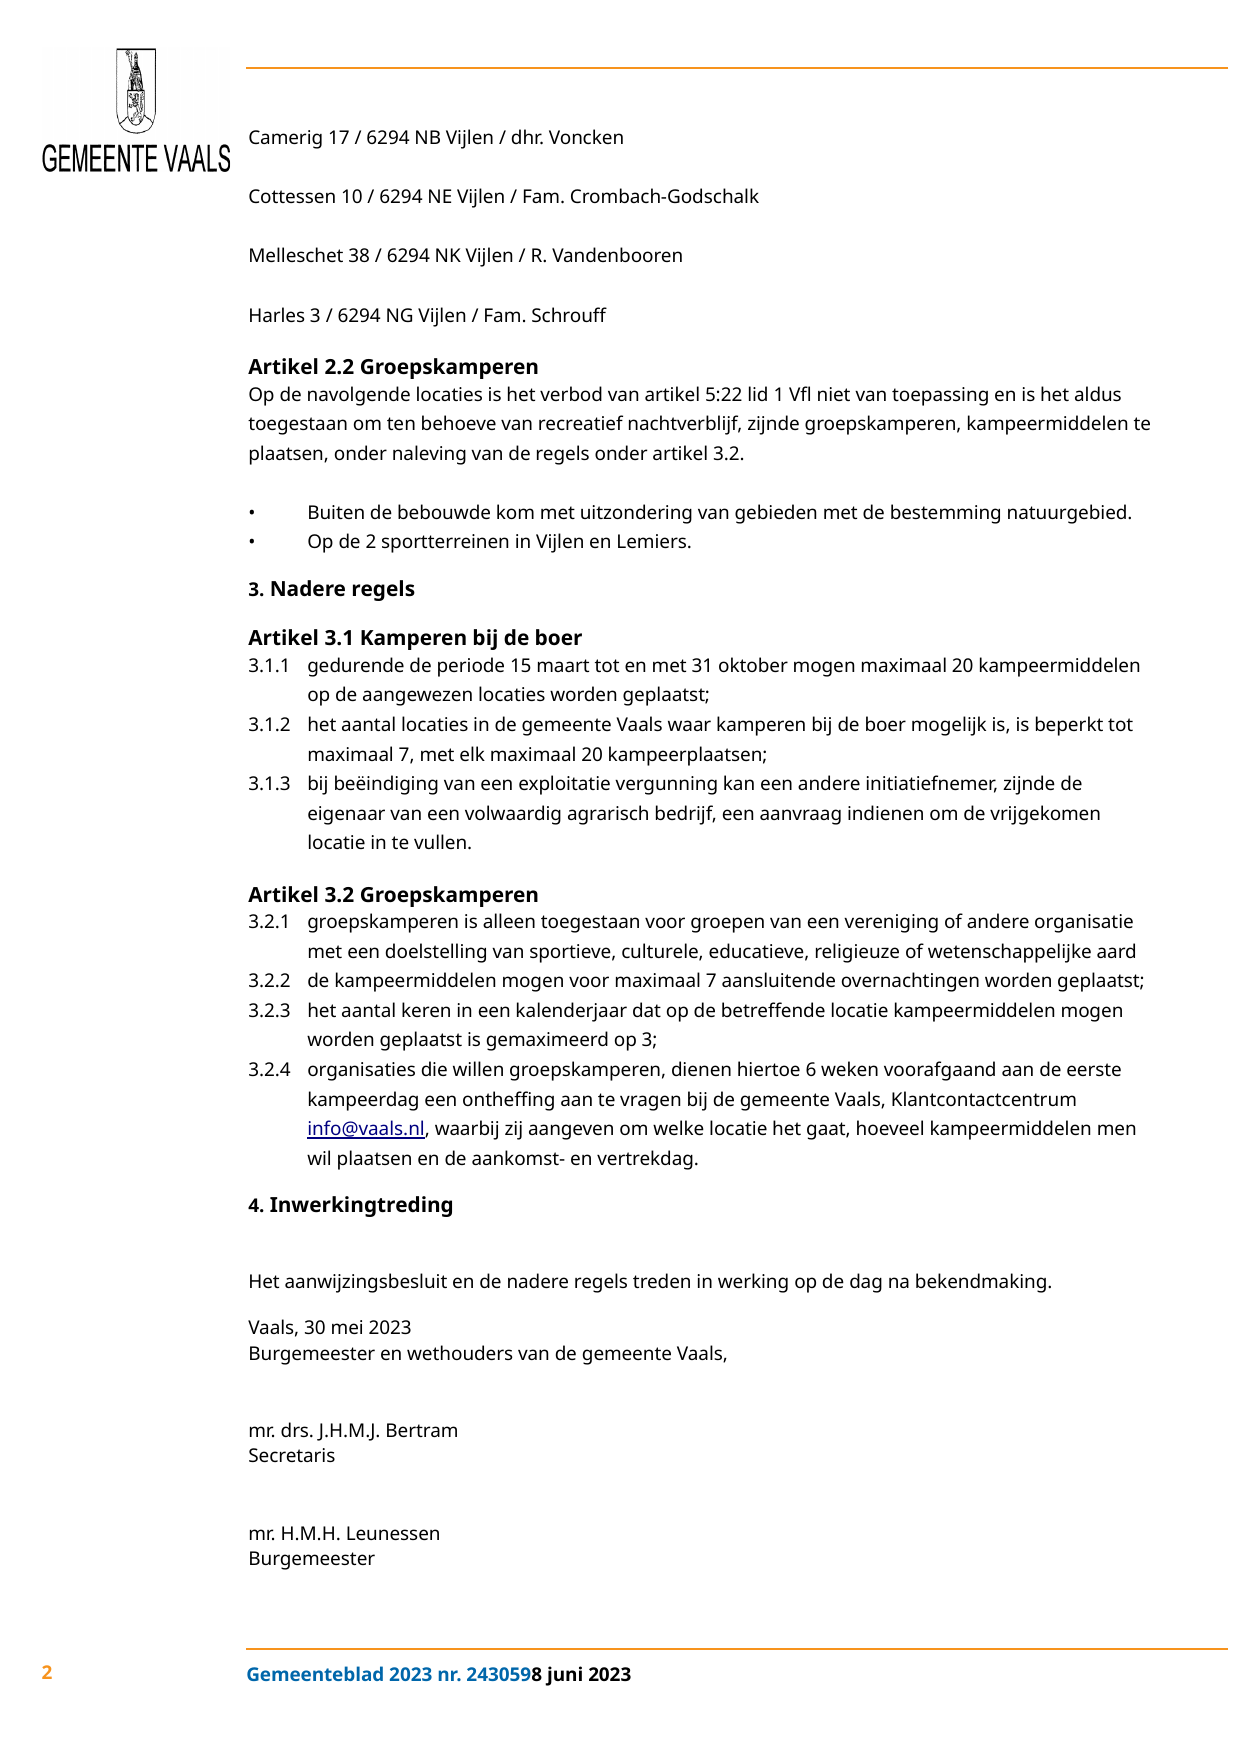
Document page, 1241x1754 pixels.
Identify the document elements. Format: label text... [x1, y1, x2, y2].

text Cottessen 10 / 6294 NE Vijlen / Fam. Crombach-Godschalk [248, 183, 1152, 209]
list organisaties die willen groepskamperen, dienen hiertoe 6 weken voorafgaand aan de eerste kampeerdag een ontheffing aan te vragen bij de gemeente Vaals, Klantcontactcentrum info@vaals.nl, waarbij zij aangeven om welke locatie het gaat, hoeveel kampeermiddelen men wil plaatsen en de aankomst- en vertrekdag. [248, 1056, 1152, 1171]
text Harles 3 / 6294 NG Vijlen / Fam. Schrouff [248, 302, 1152, 328]
text mr. H.M.H. Leunessen [248, 1520, 1152, 1546]
text Artikel 2.2 Groepskamperen [248, 352, 1152, 381]
list het aantal locaties in de gemeente Vaals waar kamperen bij de boer mogelijk is, is beperkt tot maximaal 7, met elk maximaal 20 kampeerplaatsen; [248, 711, 1152, 766]
list groepskamperen is alleen toegestaan voor groepen van een vereniging of andere organisatie met een doelstelling van sportieve, culturele, educatieve, religieuze of wetenschappelijke aard [248, 908, 1152, 964]
text Artikel 3.1 Kamperen bij de boer [248, 623, 1152, 652]
picture [41, 47, 231, 172]
text Op de navolgende locaties is het verbod van artikel 5:22 lid 1 Vfl niet van toepassing en is het aldus toegestaan om ten behoeve van recreatief nachtverblijf, zijnde groepskamperen, kampeermiddelen te plaatsen, onder naleving van de regels onder artikel 3.2. [248, 381, 1152, 466]
text Burgemeester [248, 1546, 1152, 1571]
text Melleschet 38 / 6294 NK Vijlen / R. Vandenbooren [248, 243, 1152, 268]
list de kampeermiddelen mogen voor maximaal 7 aansluitende overnachtingen worden geplaatst; [248, 967, 1152, 993]
text Vaals, 30 mei 2023 [248, 1314, 1152, 1340]
list gedurende de periode 15 maart tot en met 31 oktober mogen maximaal 20 kampeermiddelen op de aangewezen locaties worden geplaatst; [248, 652, 1152, 707]
list bij beëindiging van een exploitatie vergunning kan een andere initiatiefnemer, zijnde de eigenaar van een volwaardig agrarisch bedrijf, een aanvraag indienen om de vrijgekomen locatie in te vullen. [248, 770, 1152, 855]
text Secretaris [248, 1443, 1152, 1468]
list het aantal keren in een kalenderjaar dat op de betreffende locatie kampeermiddelen mogen worden geplaatst is gemaximeerd op 3; [248, 997, 1152, 1052]
list Buiten de bebouwde kom met uitzondering van gebieden met de bestemming natuurgebied. [248, 499, 1152, 525]
text 3. Nadere regels [248, 574, 1152, 603]
list Op de 2 sportterreinen in Vijlen en Lemiers. [248, 529, 1152, 554]
text Het aanwijzingsbesluit en de nadere regels treden in werking op de dag na bekendmaking. [248, 1268, 1152, 1294]
text Camerig 17 / 6294 NB Vijlen / dhr. Voncken [248, 124, 1152, 150]
text 4. Inwerkingtreding [248, 1191, 1152, 1219]
text Artikel 3.2 Groepskamperen [248, 880, 1152, 908]
text Burgemeester en wethouders van de gemeente Vaals, [248, 1340, 1152, 1365]
text mr. drs. J.H.M.J. Bertram [248, 1417, 1152, 1443]
